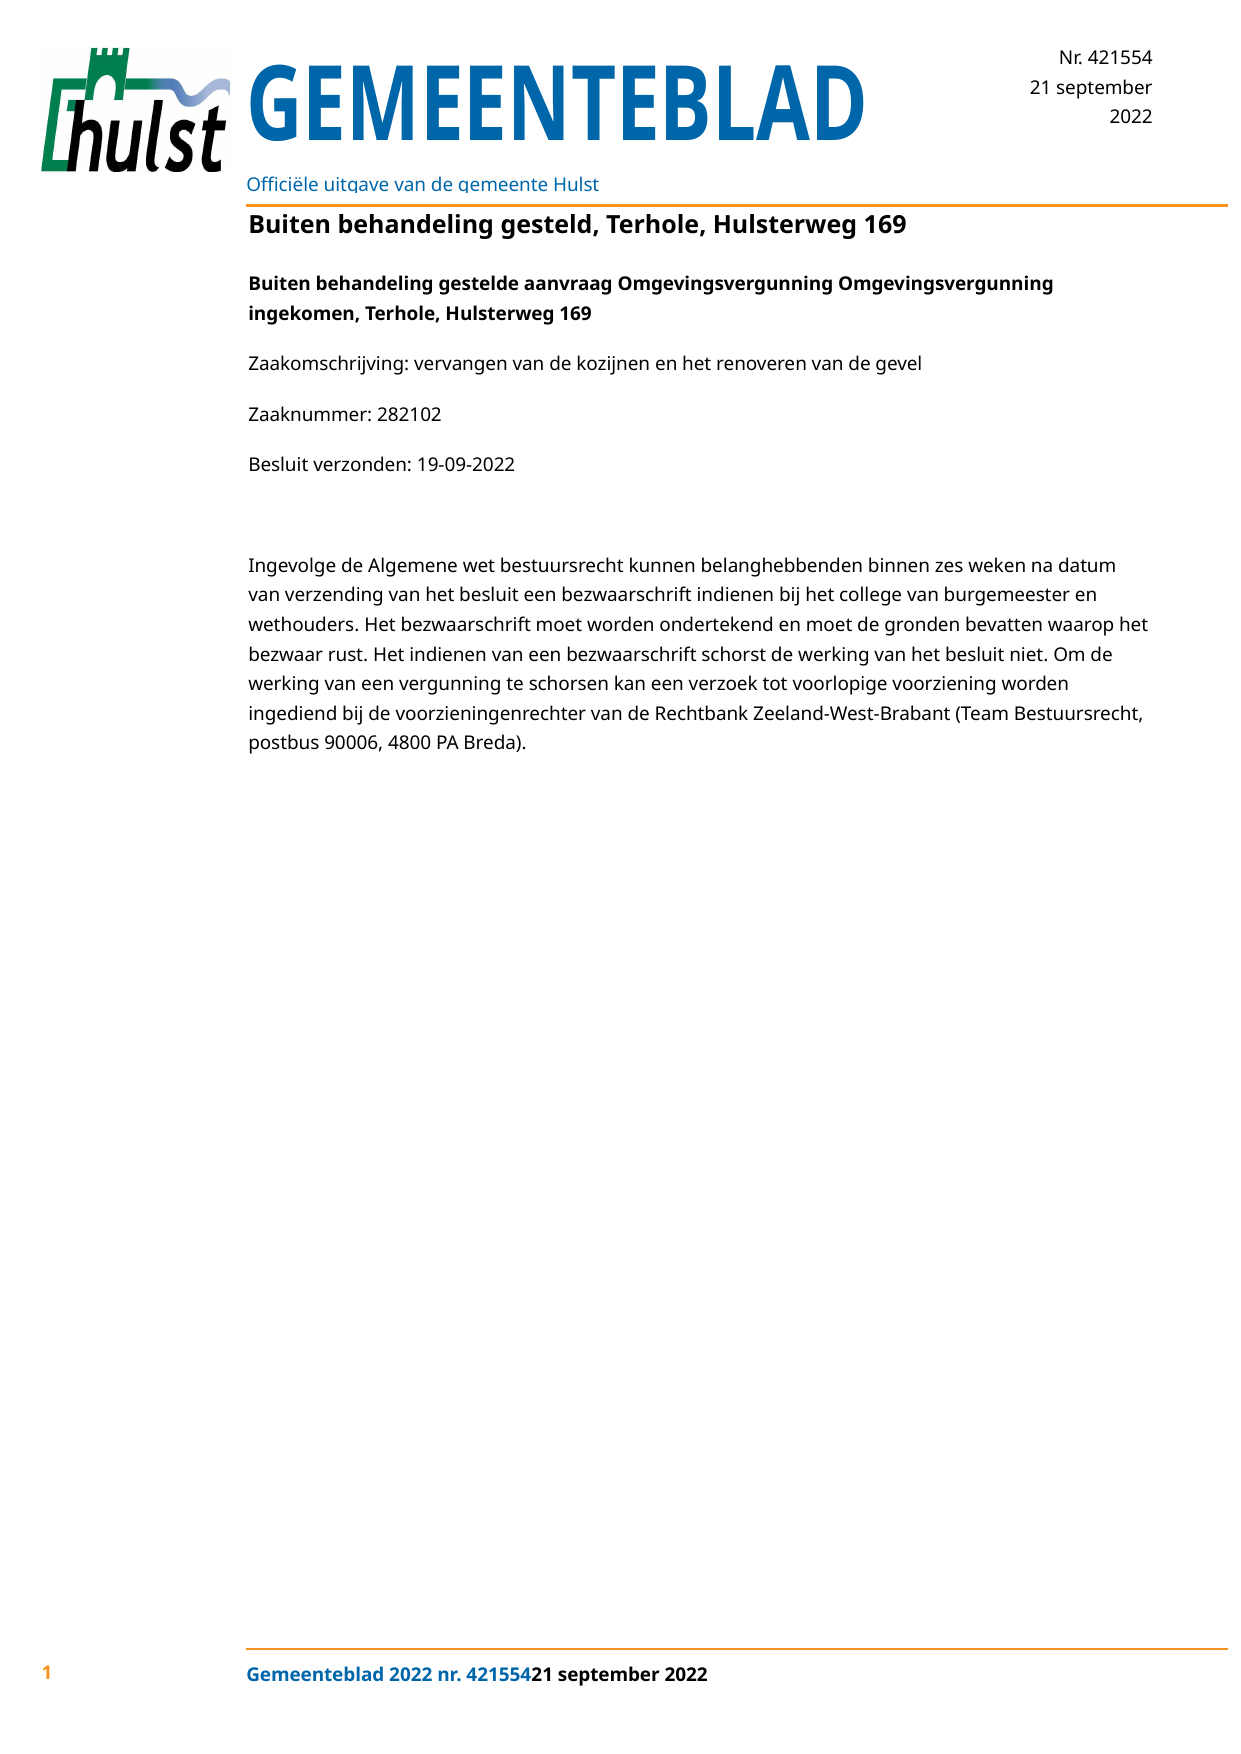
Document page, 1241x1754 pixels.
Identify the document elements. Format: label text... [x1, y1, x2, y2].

text Buiten behandeling gesteld, Terhole, Hulsterweg 169 [248, 207, 1152, 241]
text Ingevolge de Algemene wet bestuursrecht kunnen belanghebbenden binnen zes weken na datum van verzending van het besluit een bezwaarschrift indienen bij het college van burgemeester en wethouders. Het bezwaarschrift moet worden ondertekend en moet de gronden bevatten waarop het bezwaar rust. Het indienen van een bezwaarschrift schorst de werking van het besluit niet. Om de werking van een vergunning te schorsen kan een verzoek tot voorlopige voorziening worden ingediend bij de voorzieningenrechter van de Rechtbank Zeeland-West-Brabant (Team Bestuursrecht, postbus 90006, 4800 PA Breda). [248, 552, 1152, 755]
text Buiten behandeling gestelde aanvraag Omgevingsvergunning Omgevingsvergunning ingekomen, Terhole, Hulsterweg 169 [248, 270, 1152, 326]
text Zaakomschrijving: vervangen van de kozijnen en het renoveren van de gevel [248, 350, 1152, 376]
picture [41, 47, 231, 172]
text Zaaknummer: 282102 [248, 401, 1152, 426]
text Besluit verzonden: 19-09-2022 [248, 451, 1152, 477]
